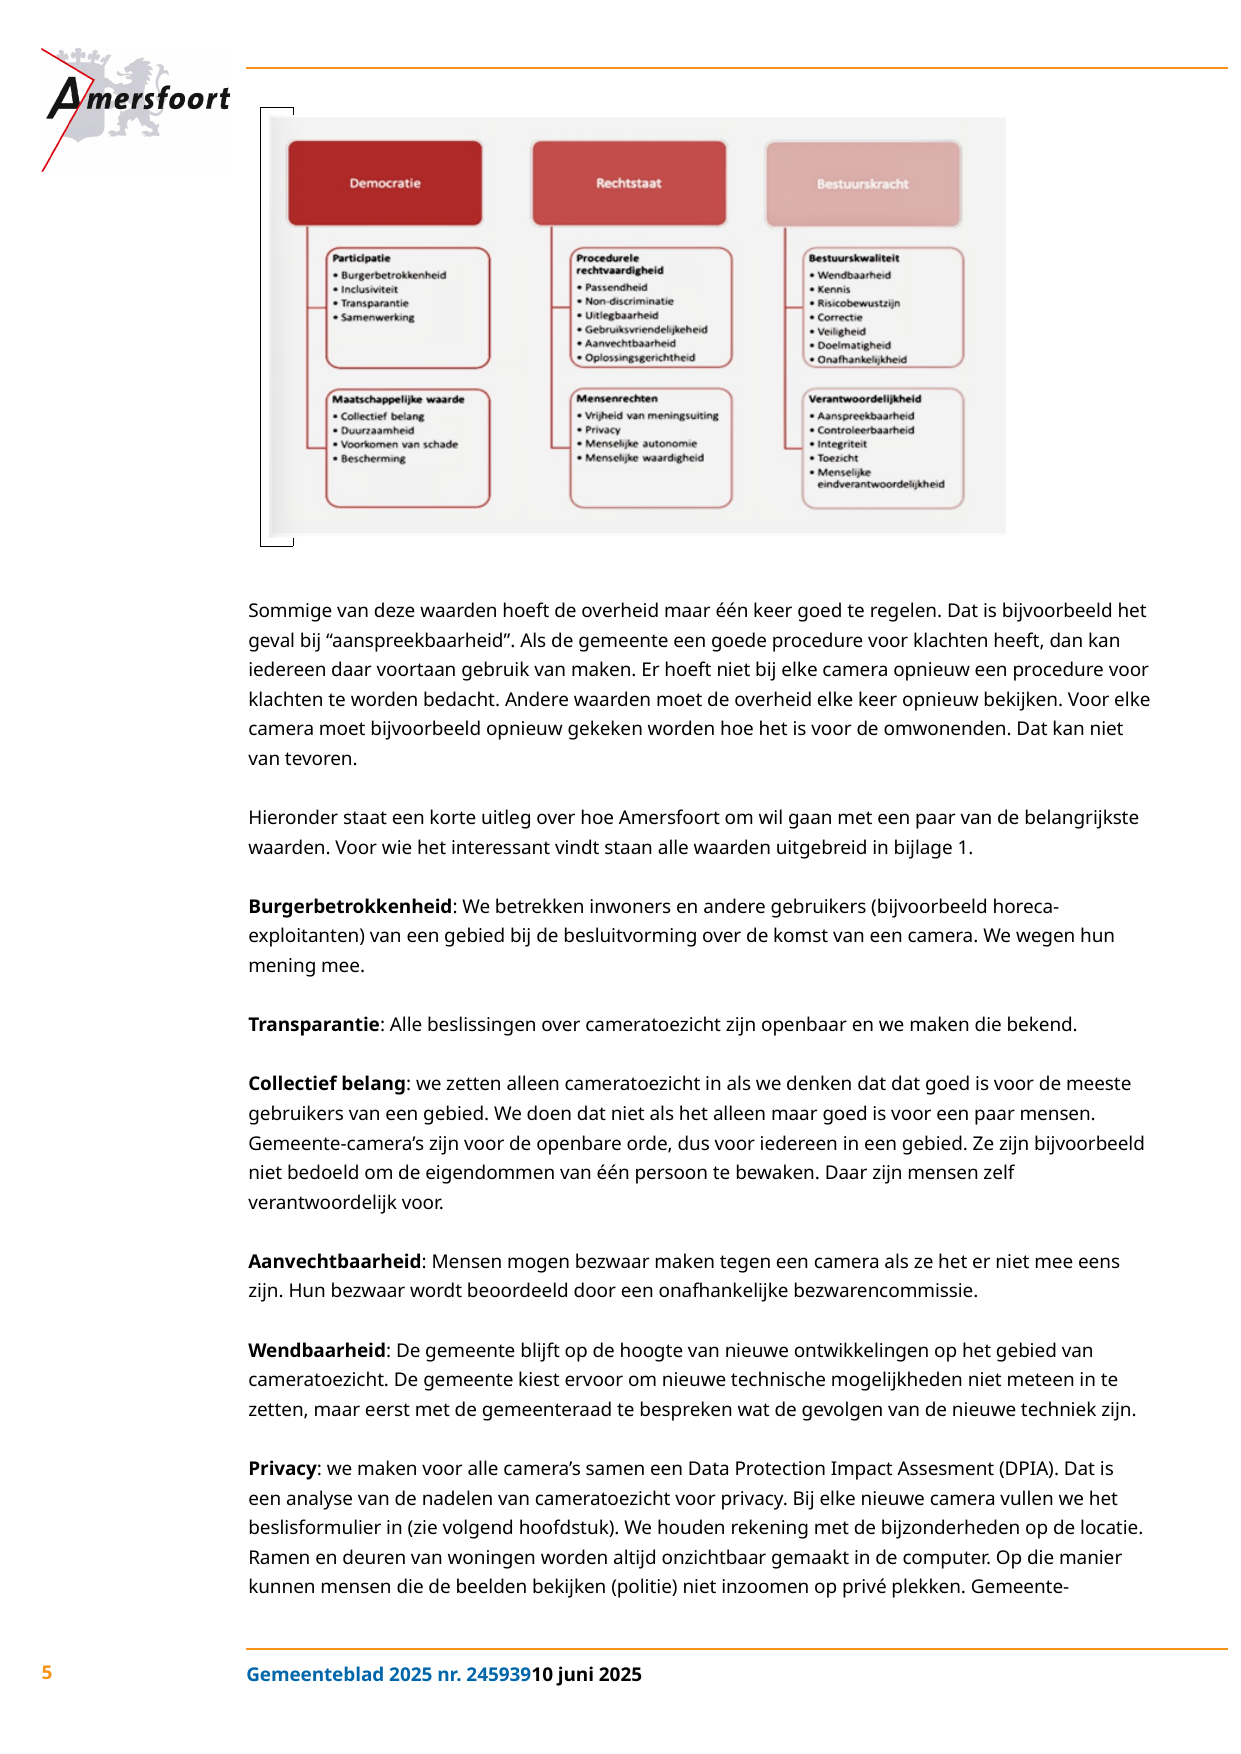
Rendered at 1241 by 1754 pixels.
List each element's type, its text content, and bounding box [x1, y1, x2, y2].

text Hieronder staat een korte uitleg over hoe Amersfoort om wil gaan met een paar van de belangrijkste waarden. Voor wie het interessant vindt staan alle waarden uitgebreid in bijlage 1. [248, 804, 1152, 859]
text Wendbaarheid: De gemeente blijft op de hoogte van nieuwe ontwikkelingen op het gebied van cameratoezicht. De gemeente kiest ervoor om nieuwe technische mogelijkheden niet meteen in te zetten, maar eerst met de gemeenteraad te bespreken wat de gevolgen van de nieuwe techniek zijn. [248, 1337, 1152, 1422]
text Burgerbetrokkenheid: We betrekken inwoners en andere gebruikers (bijvoorbeeld horeca-exploitanten) van een gebied bij de besluitvorming over de komst van een camera. We wegen hun mening mee. [248, 893, 1152, 978]
text Transparantie: Alle beslissingen over cameratoezicht zijn openbaar en we maken die bekend. [248, 1011, 1152, 1037]
picture [268, 115, 1008, 538]
text Privacy: we maken voor alle camera’s samen een Data Protection Impact Assesment (DPIA). Dat is een analyse van de nadelen van cameratoezicht voor privacy. Bij elke nieuwe camera vullen we het beslisformulier in (zie volgend hoofdstuk). We houden rekening met de bijzonderheden op de locatie. Ramen en deuren van woningen worden altijd onzichtbaar gemaakt in de computer. Op die manier kunnen mensen die de beelden bekijken (politie) niet inzoomen op privé plekken. Gemeente- [248, 1455, 1152, 1599]
text Collectief belang: we zetten alleen cameratoezicht in als we denken dat dat goed is voor de meeste gebruikers van een gebied. We doen dat niet als het alleen maar goed is voor een paar mensen. Gemeente-camera’s zijn voor de openbare orde, dus voor iedereen in een gebied. Ze zijn bijvoorbeeld niet bedoeld om de eigendommen van één persoon te bewaken. Daar zijn mensen zelf verantwoordelijk voor. [248, 1071, 1152, 1214]
text Sommige van deze waarden hoeft de overheid maar één keer goed te regelen. Dat is bijvoorbeeld het geval bij “aanspreekbaarheid”. Als de gemeente een goede procedure voor klachten heeft, dan kan iedereen daar voortaan gebruik van maken. Er hoeft niet bij elke camera opnieuw een procedure voor klachten te worden bedacht. Andere waarden moet de overheid elke keer opnieuw bekijken. Voor elke camera moet bijvoorbeeld opnieuw gekeken worden hoe het is voor de omwonenden. Dat kan niet van tevoren. [248, 597, 1152, 771]
text Aanvechtbaarheid: Mensen mogen bezwaar maken tegen een camera als ze het er niet mee eens zijn. Hun bezwaar wordt beoordeeld door een onafhankelijke bezwarencommissie. [248, 1248, 1152, 1303]
picture [41, 47, 231, 172]
